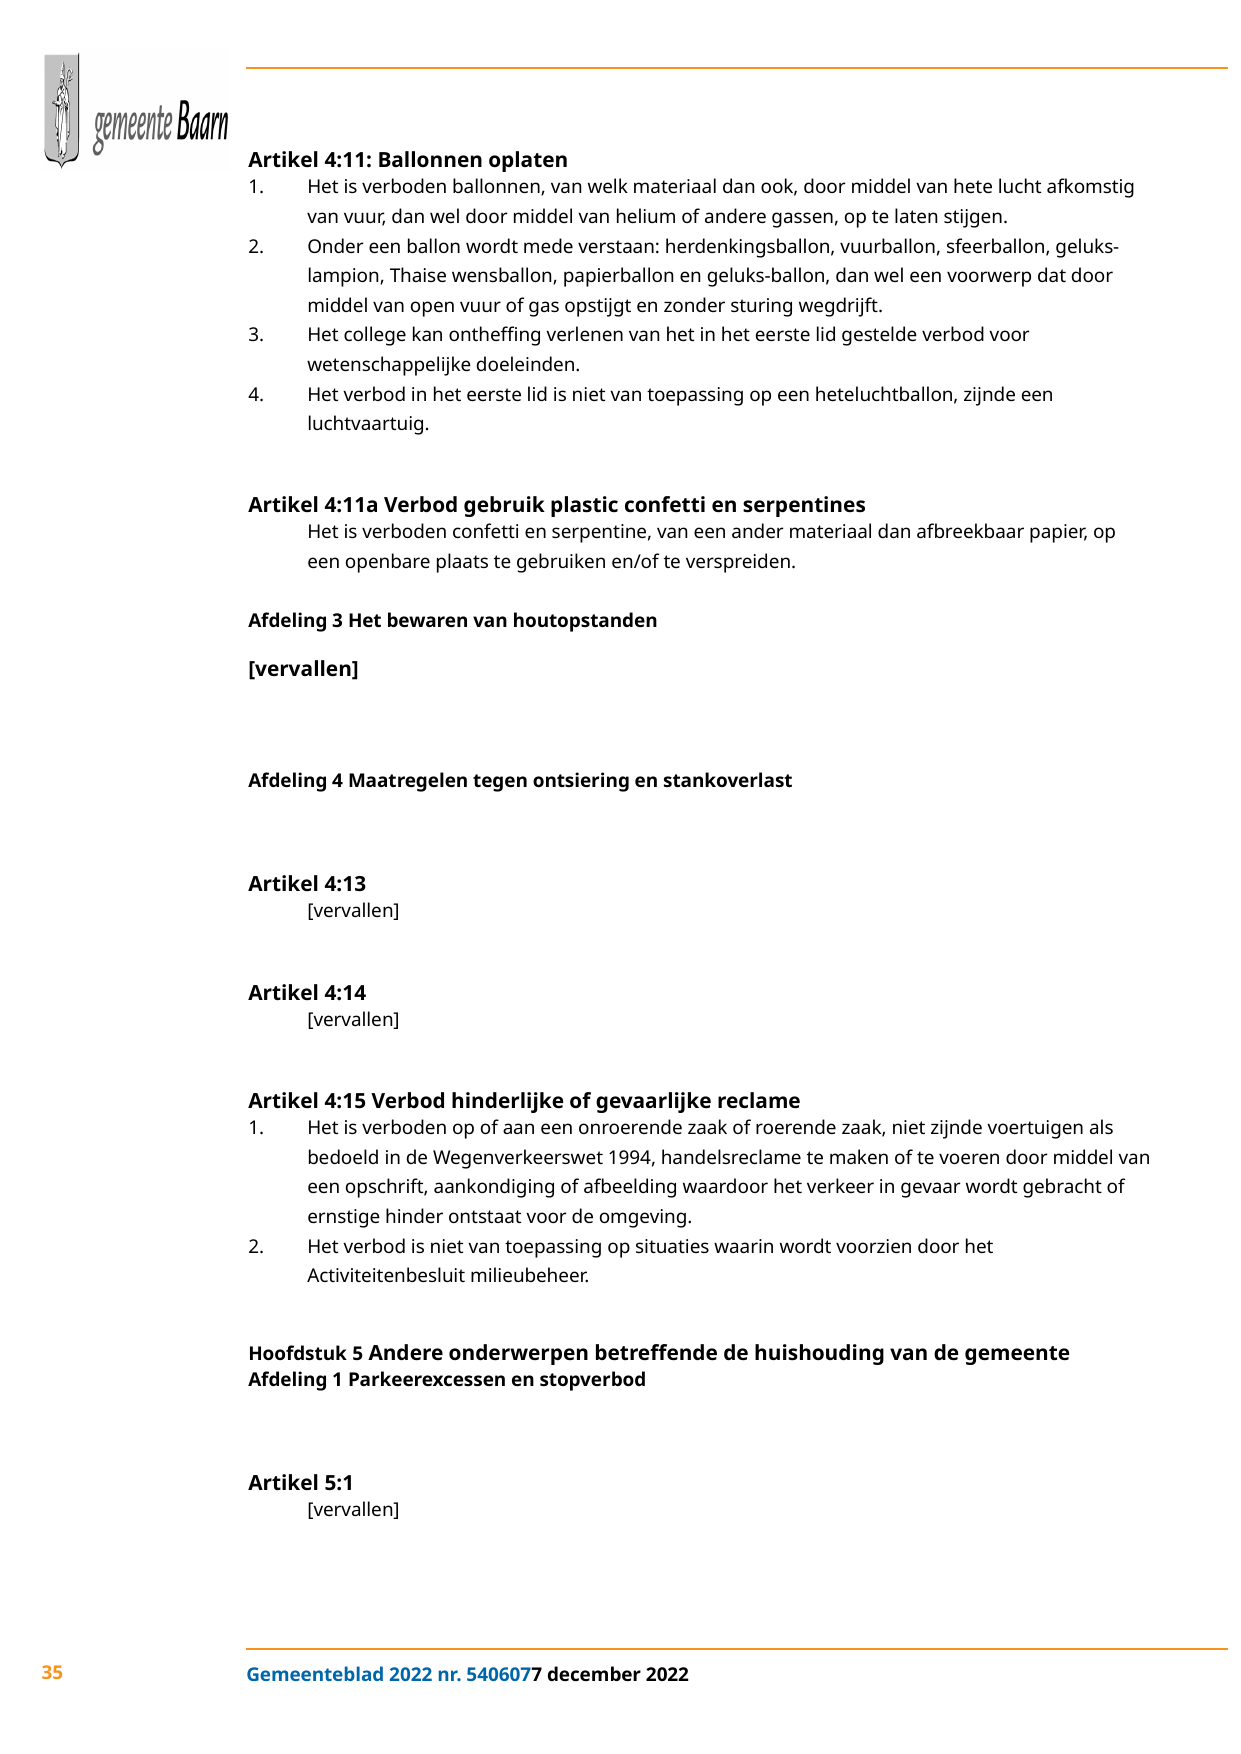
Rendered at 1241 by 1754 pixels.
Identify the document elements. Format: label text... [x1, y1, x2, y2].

list Het verbod is niet van toepassing op situaties waarin wordt voorzien door het Activiteitenbesluit milieubeheer. [248, 1233, 1152, 1288]
picture [41, 47, 231, 172]
list [vervallen] [248, 1006, 1152, 1032]
text Artikel 4:15 Verbod hinderlijke of gevaarlijke reclame [248, 1086, 1152, 1114]
text [vervallen] [248, 654, 1152, 682]
text Artikel 4:11a Verbod gebruik plastic confetti en serpentines [248, 490, 1152, 519]
list Het verbod in het eerste lid is niet van toepassing op een heteluchtballon, zijnde een luchtvaartuig. [248, 381, 1152, 436]
list Het is verboden op of aan een onroerende zaak of roerende zaak, niet zijnde voertuigen als bedoeld in de Wegenverkeerswet 1994, handelsreclame te maken of te voeren door middel van een opschrift, aankondiging of afbeelding waardoor het verkeer in gevaar wordt gebracht of ernstige hinder ontstaat voor de omgeving. [248, 1114, 1152, 1229]
list Onder een ballon wordt mede verstaan: herdenkingsballon, vuurballon, sfeerballon, geluks-lampion, Thaise wensballon, papierballon en geluks-ballon, dan wel een voorwerp dat door middel van open vuur of gas opstijgt en zonder sturing wegdrijft. [248, 233, 1152, 318]
list [vervallen] [248, 1496, 1152, 1522]
text Artikel 4:14 [248, 978, 1152, 1006]
list Het is verboden ballonnen, van welk materiaal dan ook, door middel van hete lucht afkomstig van vuur, dan wel door middel van helium of andere gassen, op te laten stijgen. [248, 174, 1152, 229]
text Hoofdstuk 5 Andere onderwerpen betreffende de huishouding van de gemeente [248, 1338, 1152, 1366]
text Artikel 4:13 [248, 869, 1152, 898]
text Artikel 4:11: Ballonnen oplaten [248, 145, 1152, 174]
list [vervallen] [248, 898, 1152, 923]
text Afdeling 1 Parkeerexcessen en stopverbod [248, 1366, 1152, 1392]
text Artikel 5:1 [248, 1468, 1152, 1496]
list Het college kan ontheffing verlenen van het in het eerste lid gestelde verbod voor wetenschappelijke doeleinden. [248, 322, 1152, 377]
list Het is verboden confetti en serpentine, van een ander materiaal dan afbreekbaar papier, op een openbare plaats te gebruiken en/of te verspreiden. [248, 519, 1152, 574]
text Afdeling 4 Maatregelen tegen ontsiering en stankoverlast [248, 767, 1152, 793]
text Afdeling 3 Het bewaren van houtopstanden [248, 607, 1152, 633]
